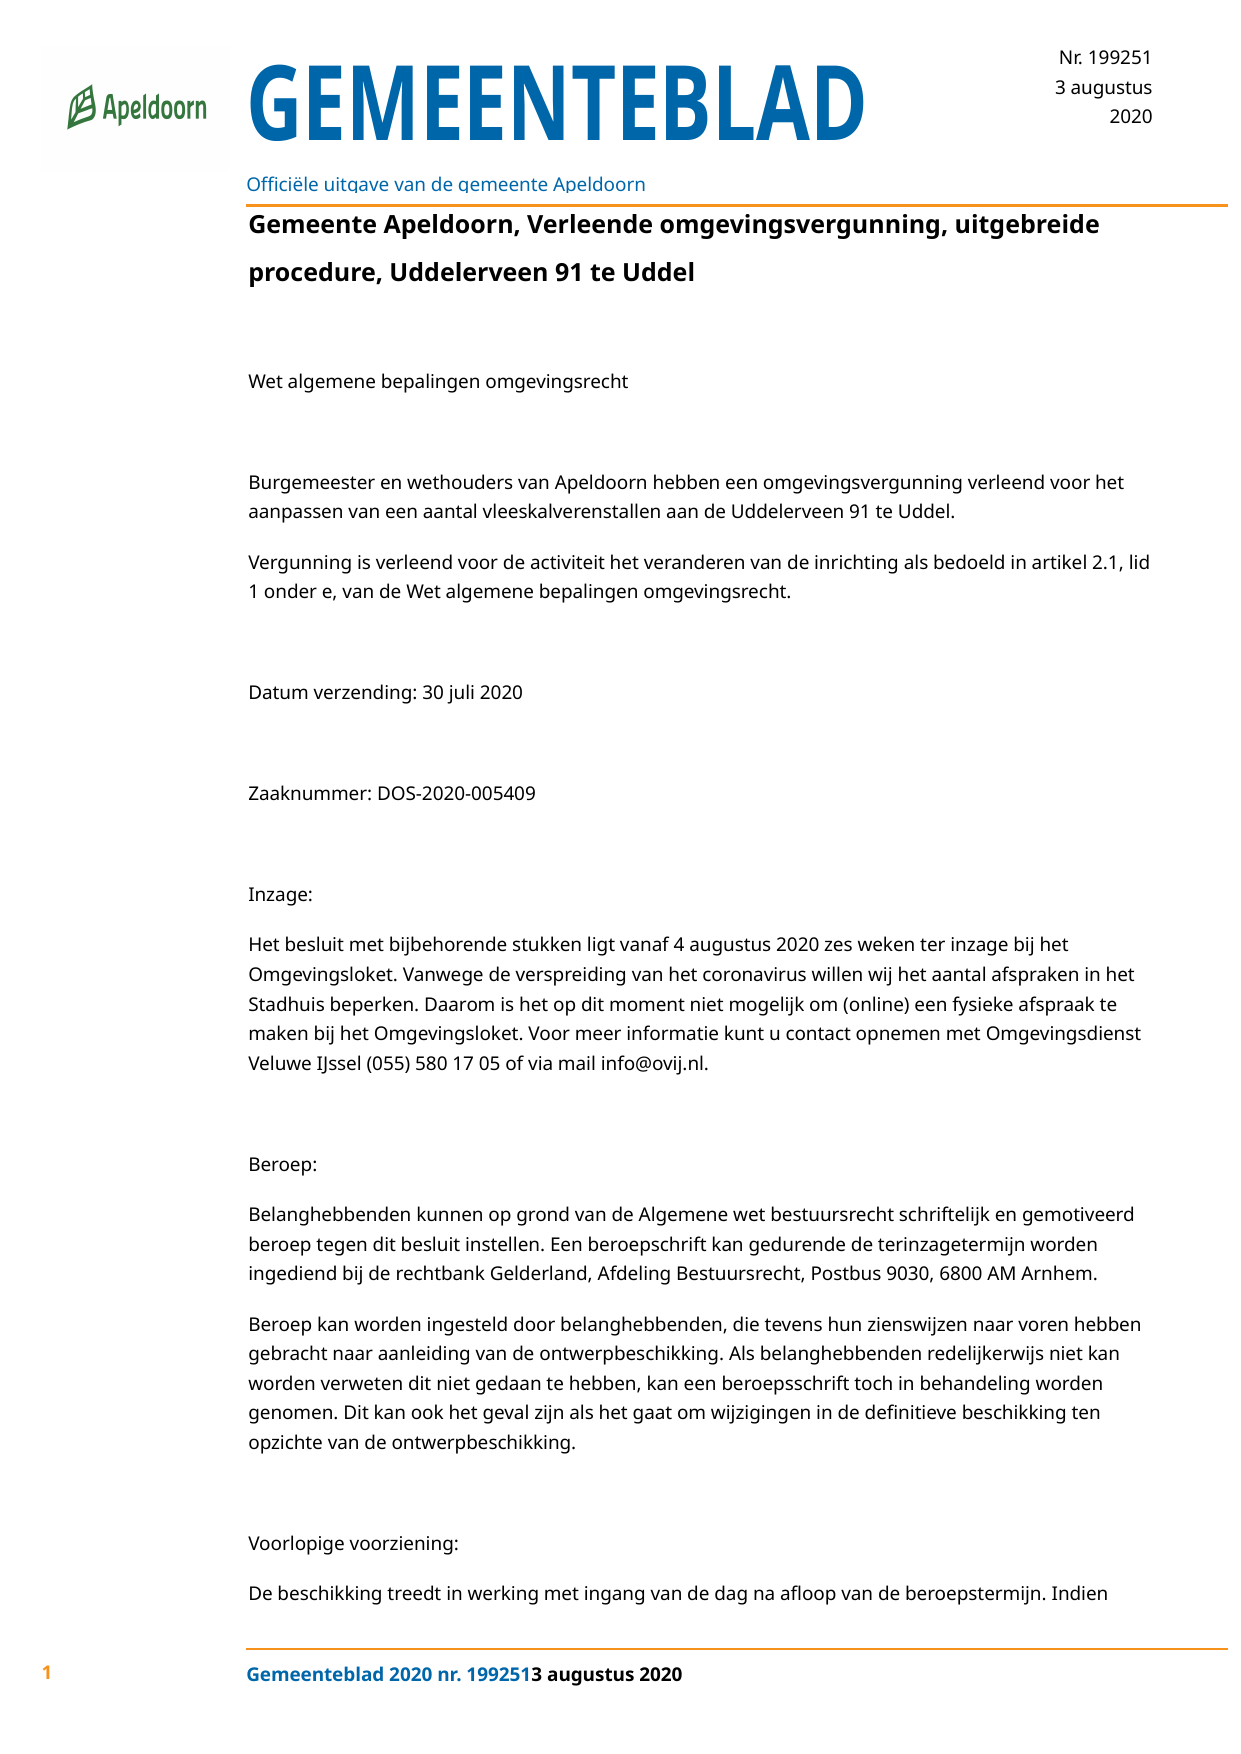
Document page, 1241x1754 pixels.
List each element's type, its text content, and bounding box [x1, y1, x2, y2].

text Beroep: [248, 1151, 1152, 1177]
text Inzage: [248, 881, 1152, 907]
text Datum verzending: 30 juli 2020 [248, 679, 1152, 705]
text Zaaknummer: DOS-2020-005409 [248, 780, 1152, 806]
text De beschikking treedt in werking met ingang van de dag na afloop van de beroepstermijn. Indien [248, 1580, 1152, 1606]
text Burgemeester en wethouders van Apeldoorn hebben een omgevingsvergunning verleend voor het aanpassen van een aantal vleeskalverenstallen aan de Uddelerveen 91 te Uddel. [248, 469, 1152, 524]
text Gemeente Apeldoorn, Verleende omgevingsvergunning, uitgebreide procedure, Uddelerveen 91 te Uddel [248, 207, 1152, 288]
text Voorlopige voorziening: [248, 1530, 1152, 1556]
text Belanghebbenden kunnen op grond van de Algemene wet bestuursrecht schriftelijk en gemotiveerd beroep tegen dit besluit instellen. Een beroepschrift kan gedurende de terinzagetermijn worden ingediend bij de rechtbank Gelderland, Afdeling Bestuursrecht, Postbus 9030, 6800 AM Arnhem. [248, 1201, 1152, 1286]
picture [41, 47, 231, 172]
text Wet algemene bepalingen omgevingsrecht [248, 368, 1152, 394]
text Vergunning is verleend voor de activiteit het veranderen van de inrichting als bedoeld in artikel 2.1, lid 1 onder e, van de Wet algemene bepalingen omgevingsrecht. [248, 549, 1152, 604]
text Het besluit met bijbehorende stukken ligt vanaf 4 augustus 2020 zes weken ter inzage bij het Omgevingsloket. Vanwege de verspreiding van het coronavirus willen wij het aantal afspraken in het Stadhuis beperken. Daarom is het op dit moment niet mogelijk om (online) een fysieke afspraak te maken bij het Omgevingsloket. Voor meer informatie kunt u contact opnemen met Omgevingsdienst Veluwe IJssel (055) 580 17 05 of via mail info@ovij.nl. [248, 932, 1152, 1076]
text Beroep kan worden ingesteld door belanghebbenden, die tevens hun zienswijzen naar voren hebben gebracht naar aanleiding van de ontwerpbeschikking. Als belanghebbenden redelijkerwijs niet kan worden verweten dit niet gedaan te hebben, kan een beroepsschrift toch in behandeling worden genomen. Dit kan ook het geval zijn als het gaat om wijzigingen in de definitieve beschikking ten opzichte van de ontwerpbeschikking. [248, 1311, 1152, 1455]
